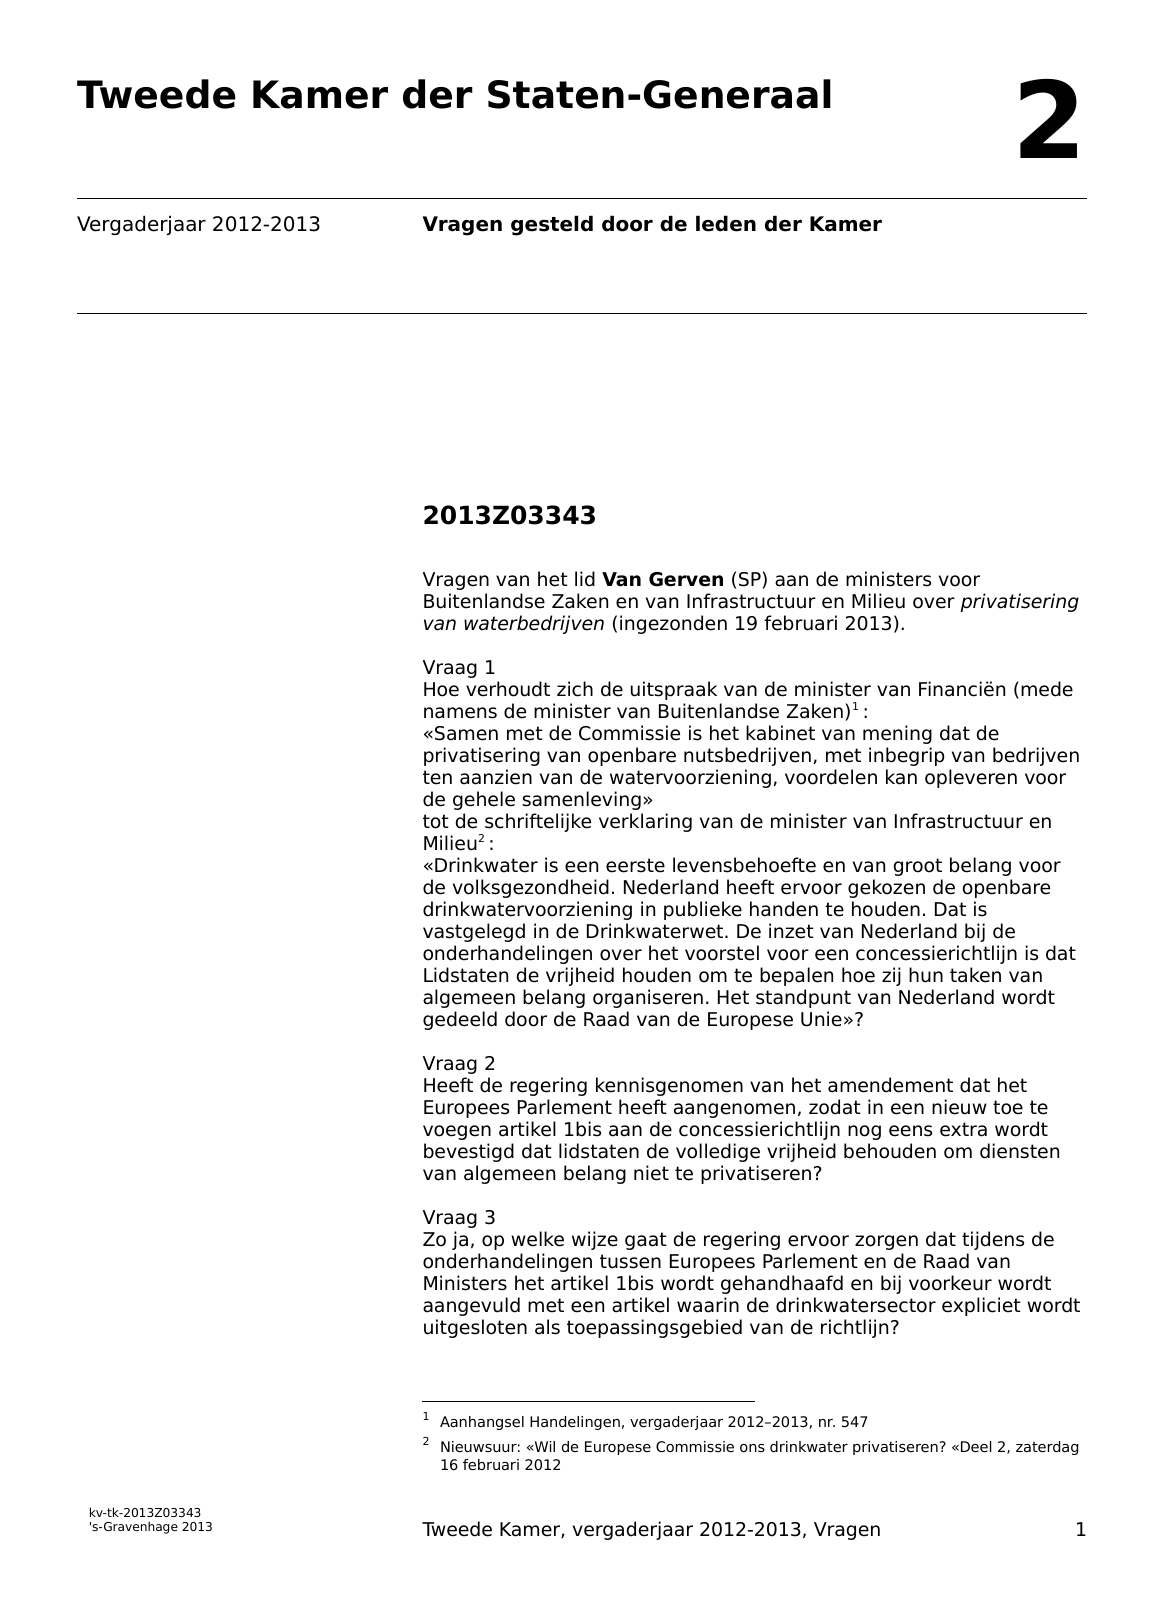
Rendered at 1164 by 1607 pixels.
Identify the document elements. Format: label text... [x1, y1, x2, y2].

text Vraag 2 [422, 1053, 1087, 1075]
text Vraag 1 [422, 657, 1087, 679]
text Nieuwsuur: «Wil de Europese Commissie ons drinkwater privatiseren? «Deel 2, zaterdag 16 februari 2012 [422, 1435, 1087, 1474]
text Vraag 3 [422, 1207, 1087, 1229]
text Heeft de regering kennisgenomen van het amendement dat het Europees Parlement heeft aangenomen, zodat in een nieuw toe te voegen artikel 1bis aan de concessierichtlijn nog eens extra wordt bevestigd dat lidstaten de volledige vrijheid behouden om diensten van algemeen belang niet te privatiseren? [422, 1075, 1087, 1184]
table_cell Vergaderjaar 2012-2013 [77, 199, 422, 313]
text 's-Gravenhage 2013 [88, 1520, 323, 1534]
text tot de schriftelijke verklaring van de minister van Infrastructuur en Milieu: [422, 811, 1087, 855]
text Zo ja, op welke wijze gaat de regering ervoor zorgen dat tijdens de onderhandelingen tussen Europees Parlement en de Raad van Ministers het artikel 1bis wordt gehandhaafd en bij voorkeur wordt aangevuld met een artikel waarin de drinkwatersector expliciet wordt uitgesloten als toepassingsgebied van de richtlijn? [422, 1229, 1087, 1339]
text «Samen met de Commissie is het kabinet van mening dat de privatisering van openbare nutsbedrijven, met inbegrip van bedrijven ten aanzien van de watervoorziening, voordelen kan opleveren voor de gehele samenleving» [422, 723, 1087, 811]
table_header Tweede Kamer der Staten-Generaal [77, 59, 886, 198]
text Aanhangsel Handelingen, vergaderjaar 2012–2013, nr. 547 [422, 1410, 1087, 1432]
text «Drinkwater is een eerste levensbehoefte en van groot belang voor de volksgezondheid. Nederland heeft ervoor gekozen de openbare drinkwatervoorziening in publieke handen te houden. Dat is vastgelegd in de Drinkwaterwet. De inzet van Nederland bij de onderhandelingen over het voorstel voor een concessierichtlijn is dat Lidstaten de vrijheid houden om te bepalen hoe zij hun taken van algemeen belang organiseren. Het standpunt van Nederland wordt gedeeld door de Raad van de Europese Unie»? [422, 855, 1087, 1031]
text Vragen van het lid Van Gerven (SP) aan de ministers voor Buitenlandse Zaken en van Infrastructuur en Milieu over privatisering van waterbedrijven (ingezonden 19 februari 2013). [422, 569, 1087, 635]
text 2013Z03343 [422, 501, 1087, 531]
table_header 2 [886, 59, 1087, 198]
text kv-tk-2013Z03343 [88, 1506, 323, 1520]
text Hoe verhoudt zich de uitspraak van de minister van Financiën (mede namens de minister van Buitenlandse Zaken): [422, 679, 1087, 723]
table_cell Vragen gesteld door de leden der Kamer [422, 199, 1087, 313]
